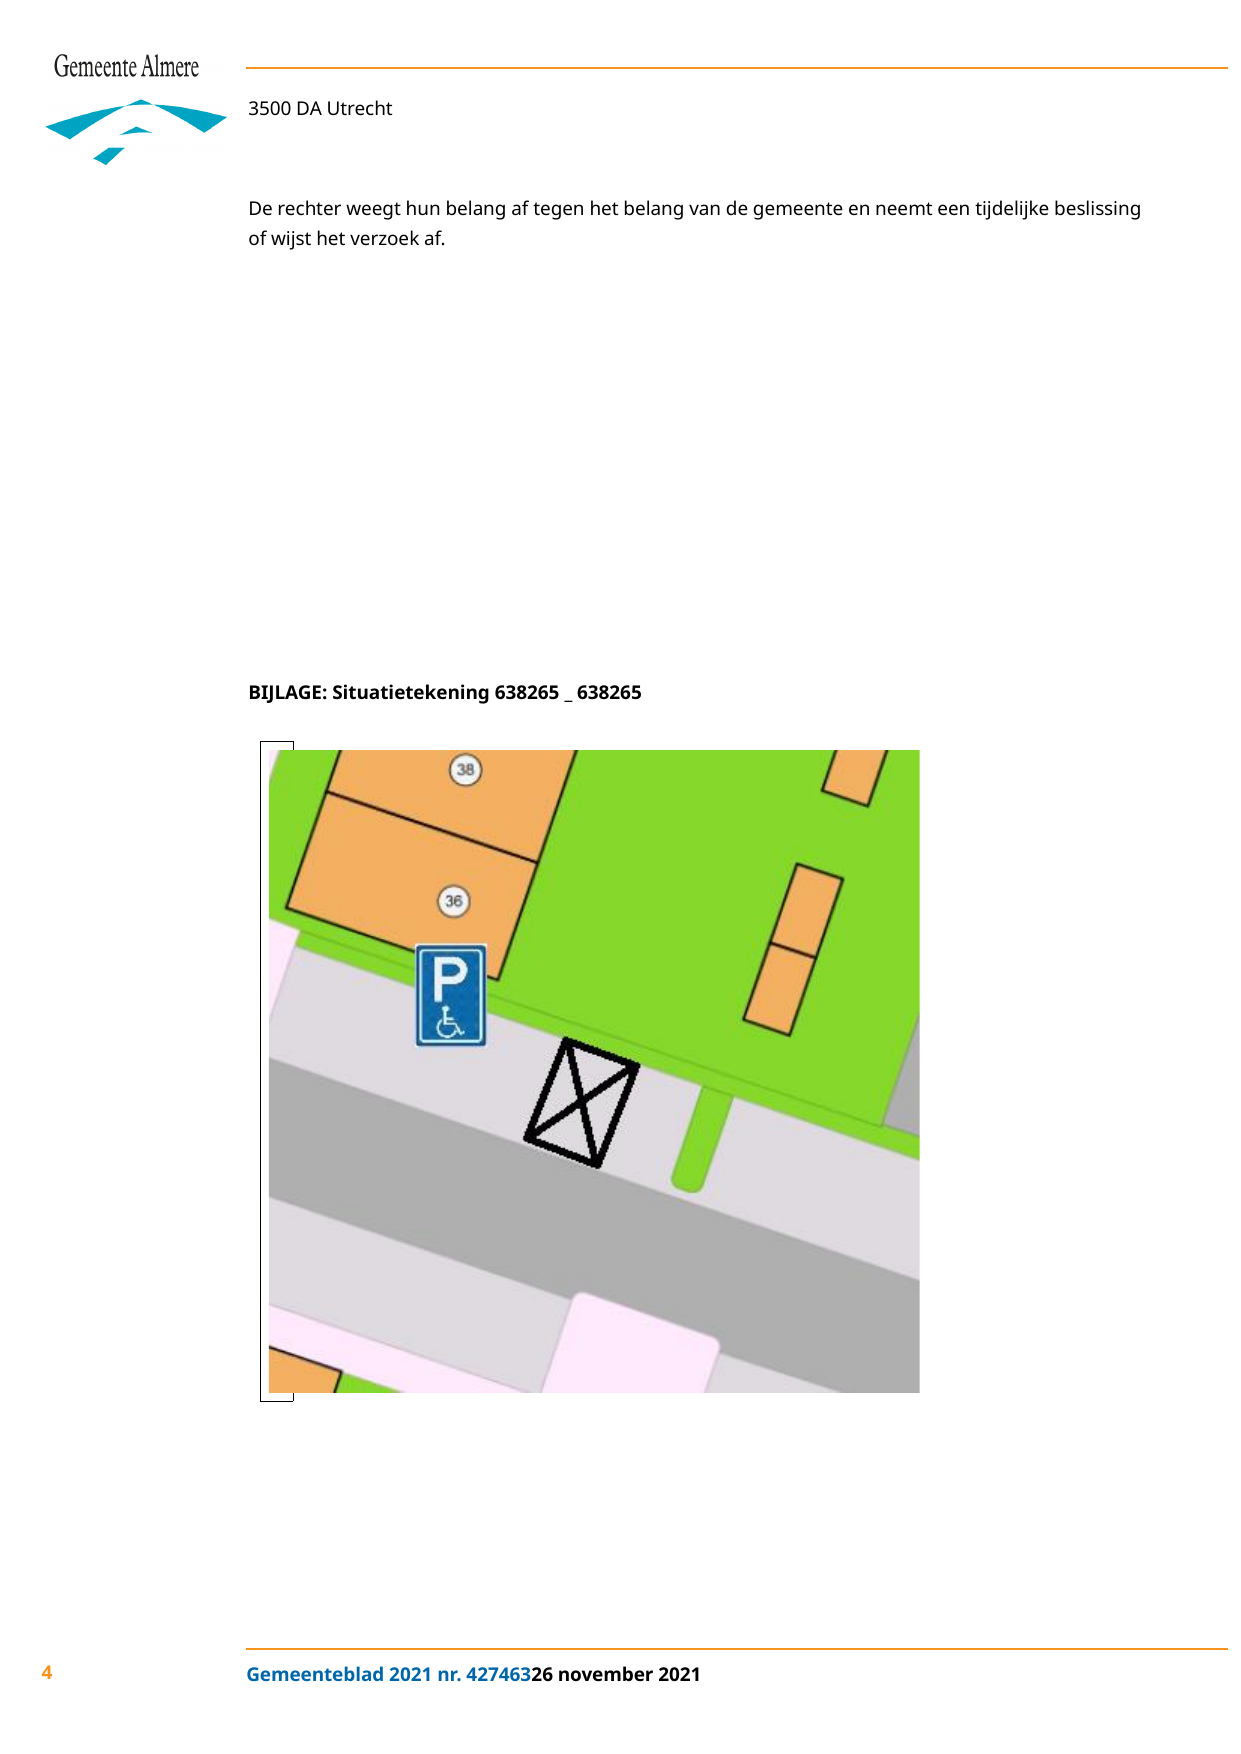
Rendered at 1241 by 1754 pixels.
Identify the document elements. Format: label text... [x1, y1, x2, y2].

text BIJLAGE: Situatietekening 638265 _ 638265 [248, 679, 1152, 705]
picture [41, 47, 231, 172]
picture [268, 750, 920, 1393]
text 3500 DA Utrecht [248, 95, 1152, 121]
text De rechter weegt hun belang af tegen het belang van de gemeente en neemt een tijdelijke beslissing of wijst het verzoek af. [248, 196, 1152, 251]
